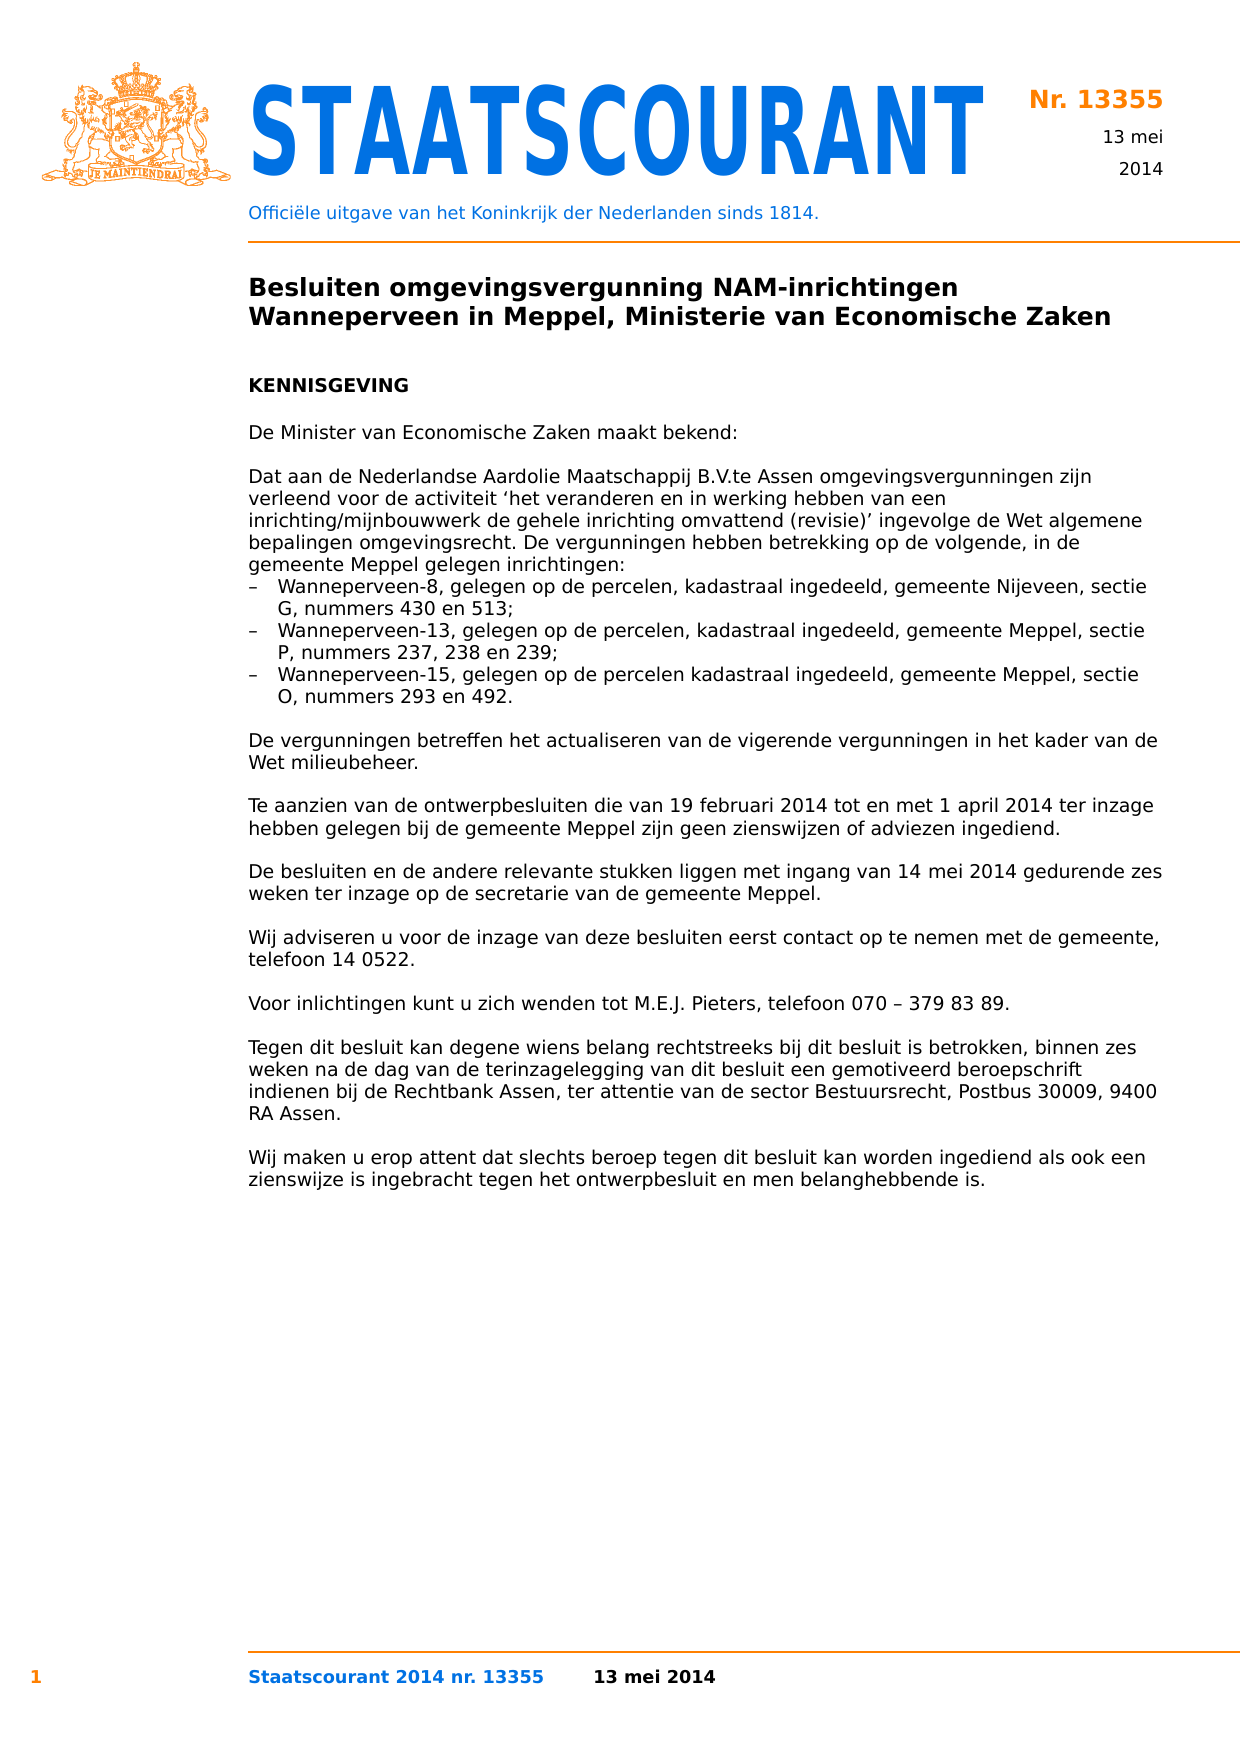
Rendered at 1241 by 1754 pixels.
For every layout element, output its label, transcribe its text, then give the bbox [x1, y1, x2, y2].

subtitle KENNISGEVING [248, 375, 1163, 397]
subtitle Besluiten omgevingsvergunning NAM-inrichtingen Wanneperveen in Meppel, Ministerie van Economische Zaken [248, 273, 1163, 331]
table_cell Officiële uitgave van het Koninkrijk der Nederlanden sinds 1814. [248, 203, 1240, 241]
text Wij adviseren u voor de inzage van deze besluiten eerst contact op te nemen met de gemeente, telefoon 14 0522. [248, 927, 1163, 971]
text Te aanzien van de ontwerpbesluiten die van 19 februari 2014 tot en met 1 april 2014 ter inzage hebben gelegen bij de gemeente Meppel zijn geen zienswijzen of adviezen ingediend. [248, 795, 1163, 839]
text Dat aan de Nederlandse Aardolie Maatschappij B.V.te Assen omgevingsvergunningen zijn verleend voor de activiteit ‘het veranderen en in werking hebben van een inrichting/mijnbouwwerk de gehele inrichting omvattend (revisie)’ ingevolge de Wet algemene bepalingen omgevingsrecht. De vergunningen hebben betrekking op de volgende, in de gemeente Meppel gelegen inrichtingen: [248, 466, 1163, 576]
text Wij maken u erop attent dat slechts beroep tegen dit besluit kan worden ingediend als ook een zienswijze is ingebracht tegen het ontwerpbesluit en men belanghebbende is. [248, 1147, 1163, 1191]
text De vergunningen betreffen het actualiseren van de vigerende vergunningen in het kader van de Wet milieubeheer. [248, 729, 1163, 773]
text – Wanneperveen-15, gelegen op de percelen kadastraal ingedeeld, gemeente Meppel, sectie O, nummers 293 en 492. [248, 664, 1163, 708]
table_header [25, 62, 248, 241]
text De besluiten en de andere relevante stukken liggen met ingang van 14 mei 2014 gedurende zes weken ter inzage op de secretarie van de gemeente Meppel. [248, 861, 1163, 905]
text De Minister van Economische Zaken maakt bekend: [248, 422, 1163, 444]
text Tegen dit besluit kan degene wiens belang rechtstreeks bij dit besluit is betrokken, binnen zes weken na de dag van de terinzagelegging van dit besluit een gemotiveerd beroepschrift indienen bij de Rechtbank Assen, ter attentie van de sector Bestuursrecht, Postbus 30009, 9400 RA Assen. [248, 1037, 1163, 1125]
table_cell 13 mei [998, 121, 1240, 153]
table_cell 2014 [998, 153, 1240, 203]
text – Wanneperveen-13, gelegen op de percelen, kadastraal ingedeeld, gemeente Meppel, sectie P, nummers 237, 238 en 239; [248, 620, 1163, 664]
table_header STAATSCOURANT [248, 62, 998, 203]
picture [41, 62, 231, 186]
text Voor inlichtingen kunt u zich wenden tot M.E.J. Pieters, telefoon 070 – 379 83 89. [248, 993, 1163, 1015]
text – Wanneperveen-8, gelegen op de percelen, kadastraal ingedeeld, gemeente Nijeveen, sectie G, nummers 430 en 513; [248, 576, 1163, 620]
table_header Nr. 13355 [998, 62, 1240, 121]
